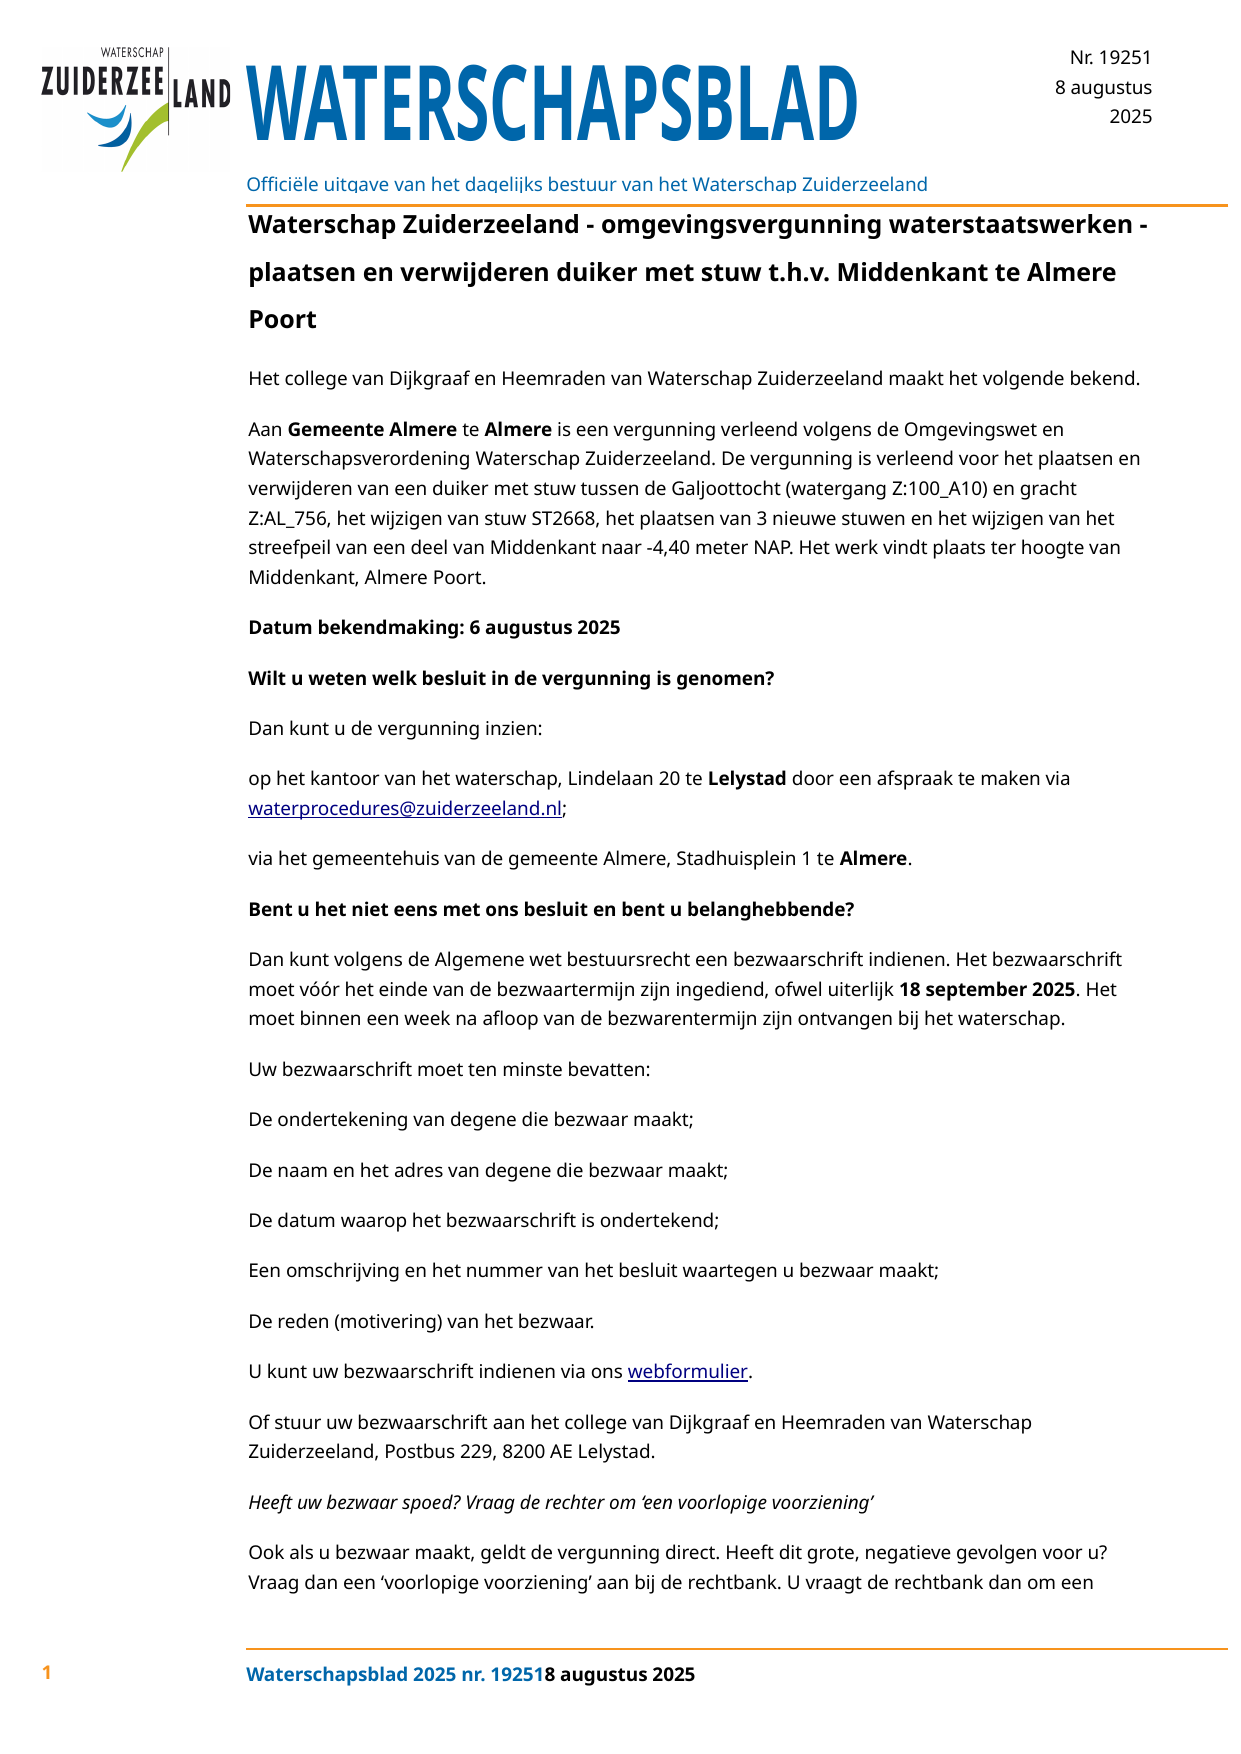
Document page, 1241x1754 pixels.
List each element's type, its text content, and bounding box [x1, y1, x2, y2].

text De naam en het adres van degene die bezwaar maakt; [248, 1157, 1152, 1182]
text U kunt uw bezwaarschrift indienen via ons webformulier. [248, 1358, 1152, 1384]
text Heeft uw bezwaar spoed? Vraag de rechter om ‘een voorlopige voorziening’ [248, 1489, 1152, 1514]
text Of stuur uw bezwaarschrift aan het college van Dijkgraaf en Heemraden van Waterschap Zuiderzeeland, Postbus 229, 8200 AE Lelystad. [248, 1409, 1152, 1464]
text Bent u het niet eens met ons besluit en bent u belanghebbende? [248, 896, 1152, 922]
text Ook als u bezwaar maakt, geldt de vergunning direct. Heeft dit grote, negatieve gevolgen voor u? Vraag dan een ‘voorlopige voorziening’ aan bij de rechtbank. U vraagt de rechtbank dan om een [248, 1539, 1152, 1594]
text De datum waarop het bezwaarschrift is ondertekend; [248, 1207, 1152, 1233]
text Dan kunt u de vergunning inzien: [248, 715, 1152, 741]
text Aan Gemeente Almere te Almere is een vergunning verleend volgens de Omgevingswet en Waterschapsverordening Waterschap Zuiderzeeland. De vergunning is verleend voor het plaatsen en verwijderen van een duiker met stuw tussen de Galjoottocht (watergang Z:100_A10) en gracht Z:AL_756, het wijzigen van stuw ST2668, het plaatsen van 3 nieuwe stuwen en het wijzigen van het streefpeil van een deel van Middenkant naar -4,40 meter NAP. Het werk vindt plaats ter hoogte van Middenkant, Almere Poort. [248, 416, 1152, 589]
text Waterschap Zuiderzeeland - omgevingsvergunning waterstaatswerken -plaatsen en verwijderen duiker met stuw t.h.v. Middenkant te Almere Poort [248, 207, 1152, 336]
text via het gemeentehuis van de gemeente Almere, Stadhuisplein 1 te Almere. [248, 846, 1152, 871]
text Een omschrijving en het nummer van het besluit waartegen u bezwaar maakt; [248, 1258, 1152, 1283]
picture [41, 47, 231, 172]
text op het kantoor van het waterschap, Lindelaan 20 te Lelystad door een afspraak te maken via waterprocedures@zuiderzeeland.nl; [248, 766, 1152, 821]
text De reden (motivering) van het bezwaar. [248, 1308, 1152, 1334]
text Uw bezwaarschrift moet ten minste bevatten: [248, 1056, 1152, 1082]
text De ondertekening van degene die bezwaar maakt; [248, 1106, 1152, 1132]
text Datum bekendmaking: 6 augustus 2025 [248, 614, 1152, 640]
text Het college van Dijkgraaf en Heemraden van Waterschap Zuiderzeeland maakt het volgende bekend. [248, 366, 1152, 391]
text Wilt u weten welk besluit in de vergunning is genomen? [248, 665, 1152, 690]
text Dan kunt volgens de Algemene wet bestuursrecht een bezwaarschrift indienen. Het bezwaarschrift moet vóór het einde van de bezwaartermijn zijn ingediend, ofwel uiterlijk 18 september 2025. Het moet binnen een week na afloop van de bezwarentermijn zijn ontvangen bij het waterschap. [248, 946, 1152, 1031]
